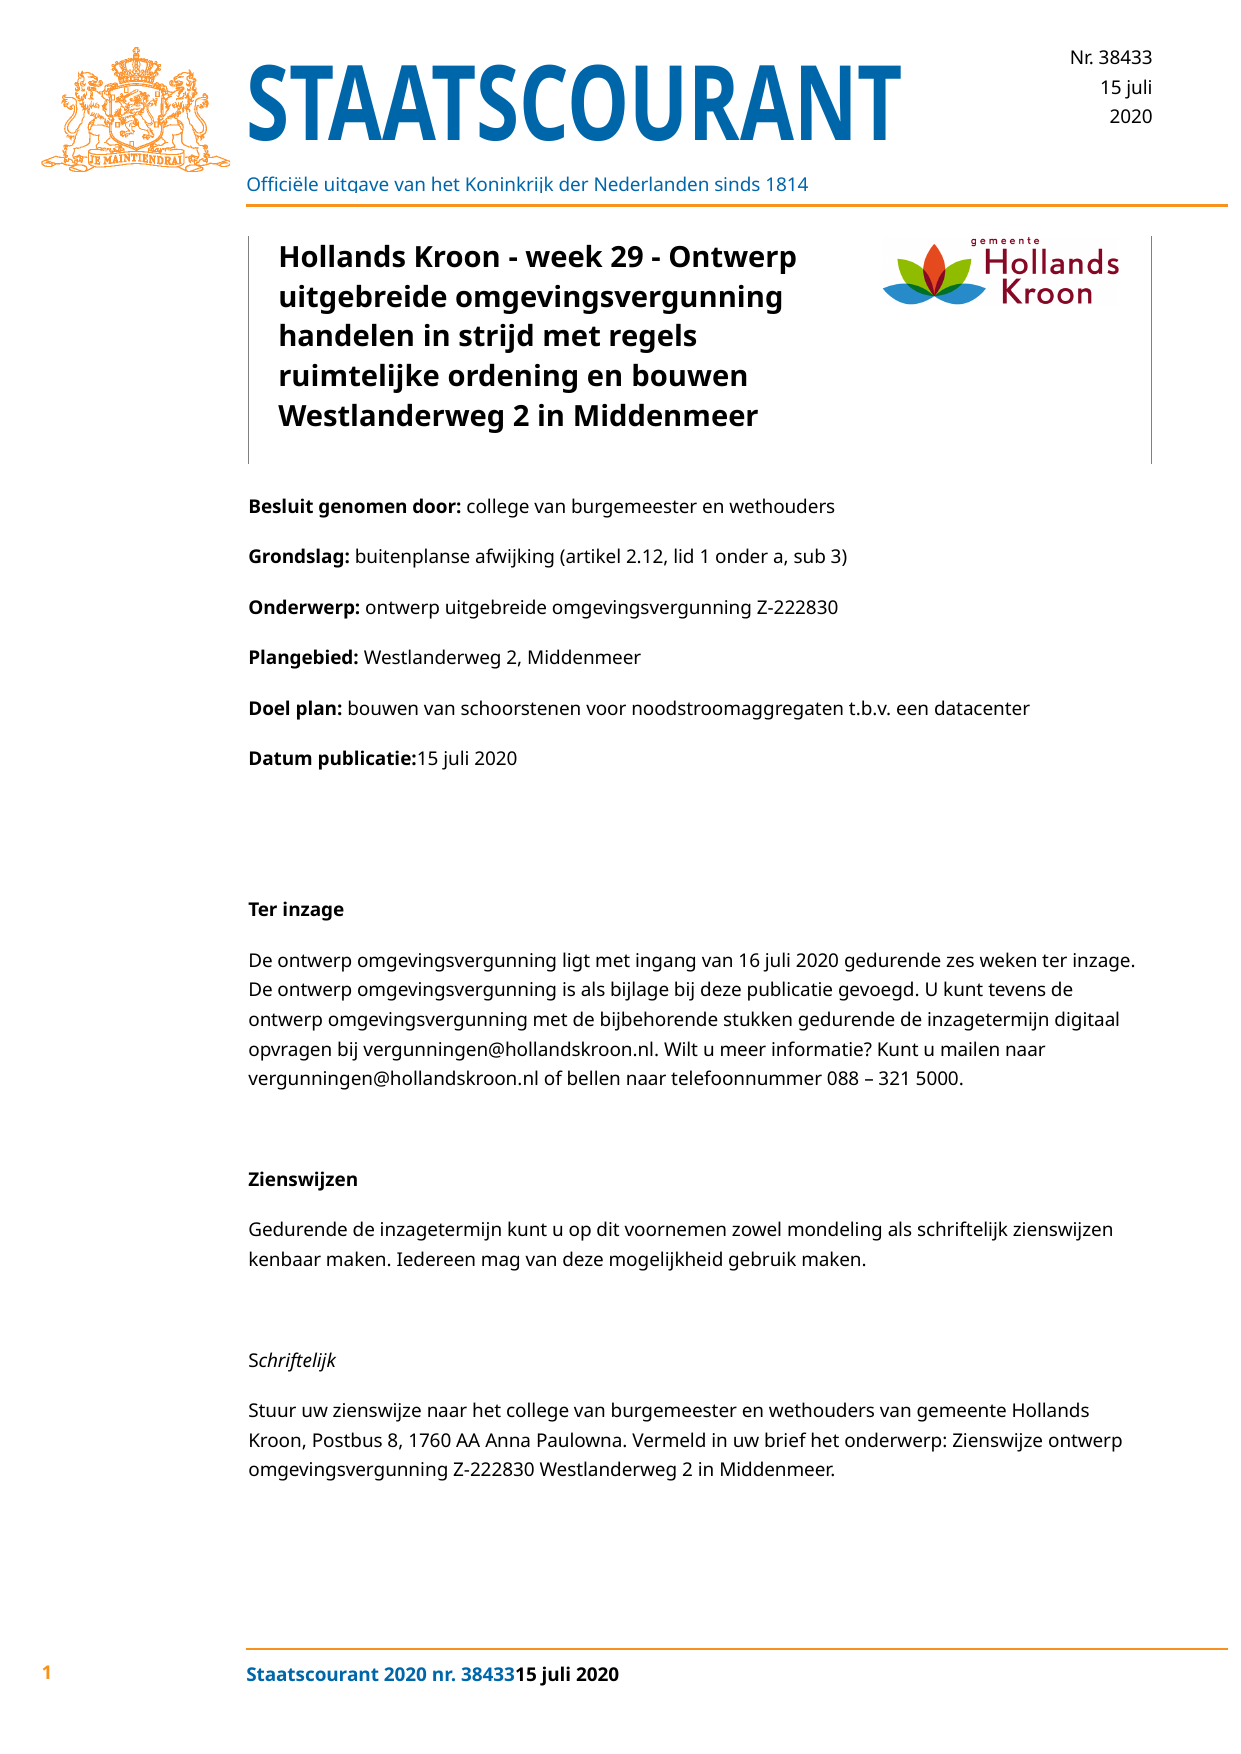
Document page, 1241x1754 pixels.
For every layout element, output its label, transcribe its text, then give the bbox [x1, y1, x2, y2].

text Schriftelijk [248, 1347, 1152, 1373]
text Plangebied: Westlanderweg 2, Middenmeer [248, 644, 1152, 670]
text Doel plan: bouwen van schoorstenen voor noodstroomaggregaten t.b.v. een datacenter [248, 695, 1152, 721]
text Stuur uw zienswijze naar het college van burgemeester en wethouders van gemeente Hollands Kroon, Postbus 8, 1760 AA Anna Paulowna. Vermeld in uw brief het onderwerp: Zienswijze ontwerp omgevingsvergunning Z-222830 Westlanderweg 2 in Middenmeer. [248, 1397, 1152, 1482]
picture [882, 236, 1119, 305]
text Zienswijzen [248, 1166, 1152, 1192]
text Ter inzage [248, 897, 1152, 922]
text Datum publicatie:15 juli 2020 [248, 745, 1152, 771]
text Besluit genomen door: college van burgemeester en wethouders [248, 493, 1152, 519]
table_header Hollands Kroon - week 29 - Ontwerp uitgebreide omgevingsvergunning handelen in strijd met regels ruimtelijke ordening en bouwen Westlanderweg 2 in Middenmeer [249, 236, 850, 464]
table_header [850, 236, 1151, 464]
text Grondslag: buitenplanse afwijking (artikel 2.12, lid 1 onder a, sub 3) [248, 544, 1152, 569]
picture [41, 47, 231, 172]
text De ontwerp omgevingsvergunning ligt met ingang van 16 juli 2020 gedurende zes weken ter inzage. De ontwerp omgevingsvergunning is als bijlage bij deze publicatie gevoegd. U kunt tevens de ontwerp omgevingsvergunning met de bijbehorende stukken gedurende de inzagetermijn digitaal opvragen bij vergunningen@hollandskroon.nl. Wilt u meer informatie? Kunt u mailen naar vergunningen@hollandskroon.nl of bellen naar telefoonnummer 088 – 321 5000. [248, 947, 1152, 1091]
text Onderwerp: ontwerp uitgebreide omgevingsvergunning Z-222830 [248, 594, 1152, 620]
text Gedurende de inzagetermijn kunt u op dit voornemen zowel mondeling als schriftelijk zienswijzen kenbaar maken. Iedereen mag van deze mogelijkheid gebruik maken. [248, 1217, 1152, 1272]
